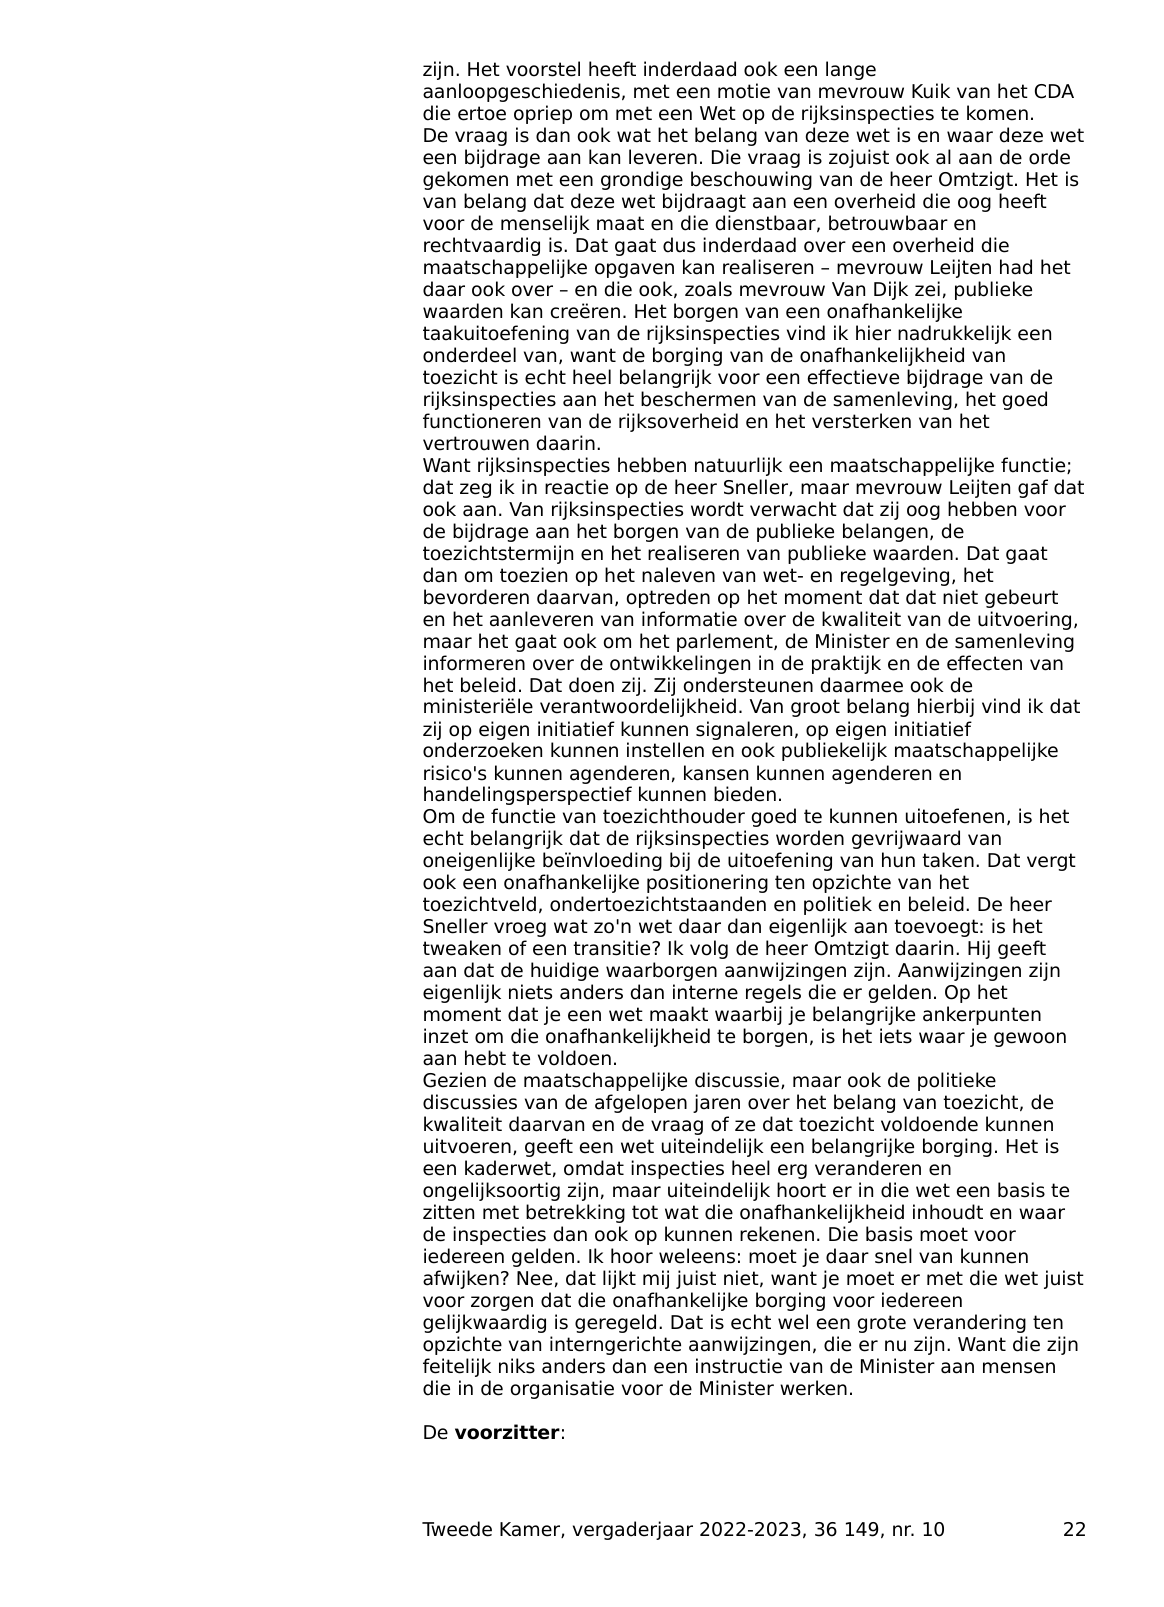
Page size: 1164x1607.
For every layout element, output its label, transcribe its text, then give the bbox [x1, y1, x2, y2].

text De vraag is dan ook wat het belang van deze wet is en waar deze wet een bijdrage aan kan leveren. Die vraag is zojuist ook al aan de orde gekomen met een grondige beschouwing van de heer Omtzigt. Het is van belang dat deze wet bijdraagt aan een overheid die oog heeft voor de menselijk maat en die dienstbaar, betrouwbaar en rechtvaardig is. Dat gaat dus inderdaad over een overheid die maatschappelijke opgaven kan realiseren – mevrouw Leijten had het daar ook over – en die ook, zoals mevrouw Van Dijk zei, publieke waarden kan creëren. Het borgen van een onafhankelijke taakuitoefening van de rijksinspecties vind ik hier nadrukkelijk een onderdeel van, want de borging van de onafhankelijkheid van toezicht is echt heel belangrijk voor een effectieve bijdrage van de rijksinspecties aan het beschermen van de samenleving, het goed functioneren van de rijksoverheid en het versterken van het vertrouwen daarin. [422, 125, 1087, 455]
text Want rijksinspecties hebben natuurlijk een maatschappelijke functie; dat zeg ik in reactie op de heer Sneller, maar mevrouw Leijten gaf dat ook aan. Van rijksinspecties wordt verwacht dat zij oog hebben voor de bijdrage aan het borgen van de publieke belangen, de toezichtstermijn en het realiseren van publieke waarden. Dat gaat dan om toezien op het naleven van wet- en regelgeving, het bevorderen daarvan, optreden op het moment dat dat niet gebeurt en het aanleveren van informatie over de kwaliteit van de uitvoering, maar het gaat ook om het parlement, de Minister en de samenleving informeren over de ontwikkelingen in de praktijk en de effecten van het beleid. Dat doen zij. Zij ondersteunen daarmee ook de ministeriële verantwoordelijkheid. Van groot belang hierbij vind ik dat zij op eigen initiatief kunnen signaleren, op eigen initiatief onderzoeken kunnen instellen en ook publiekelijk maatschappelijke risico's kunnen agenderen, kansen kunnen agenderen en handelingsperspectief kunnen bieden. [422, 455, 1087, 806]
text Gezien de maatschappelijke discussie, maar ook de politieke discussies van de afgelopen jaren over het belang van toezicht, de kwaliteit daarvan en de vraag of ze dat toezicht voldoende kunnen uitvoeren, geeft een wet uiteindelijk een belangrijke borging. Het is een kaderwet, omdat inspecties heel erg veranderen en ongelijksoortig zijn, maar uiteindelijk hoort er in die wet een basis te zitten met betrekking tot wat die onafhankelijkheid inhoudt en waar de inspecties dan ook op kunnen rekenen. Die basis moet voor iedereen gelden. Ik hoor weleens: moet je daar snel van kunnen afwijken? Nee, dat lijkt mij juist niet, want je moet er met die wet juist voor zorgen dat die onafhankelijke borging voor iedereen gelijkwaardig is geregeld. Dat is echt wel een grote verandering ten opzichte van interngerichte aanwijzingen, die er nu zijn. Want die zijn feitelijk niks anders dan een instructie van de Minister aan mensen die in de organisatie voor de Minister werken. [422, 1070, 1087, 1400]
text zijn. Het voorstel heeft inderdaad ook een lange aanloopgeschiedenis, met een motie van mevrouw Kuik van het CDA die ertoe opriep om met een Wet op de rijksinspecties te komen. [422, 59, 1087, 125]
text Om de functie van toezichthouder goed te kunnen uitoefenen, is het echt belangrijk dat de rijksinspecties worden gevrijwaard van oneigenlijke beïnvloeding bij de uitoefening van hun taken. Dat vergt ook een onafhankelijke positionering ten opzichte van het toezichtveld, ondertoezichtstaanden en politiek en beleid. De heer Sneller vroeg wat zo'n wet daar dan eigenlijk aan toevoegt: is het tweaken of een transitie? Ik volg de heer Omtzigt daarin. Hij geeft aan dat de huidige waarborgen aanwijzingen zijn. Aanwijzingen zijn eigenlijk niets anders dan interne regels die er gelden. Op het moment dat je een wet maakt waarbij je belangrijke ankerpunten inzet om die onafhankelijkheid te borgen, is het iets waar je gewoon aan hebt te voldoen. [422, 806, 1087, 1070]
text De voorzitter: [422, 1422, 1087, 1444]
